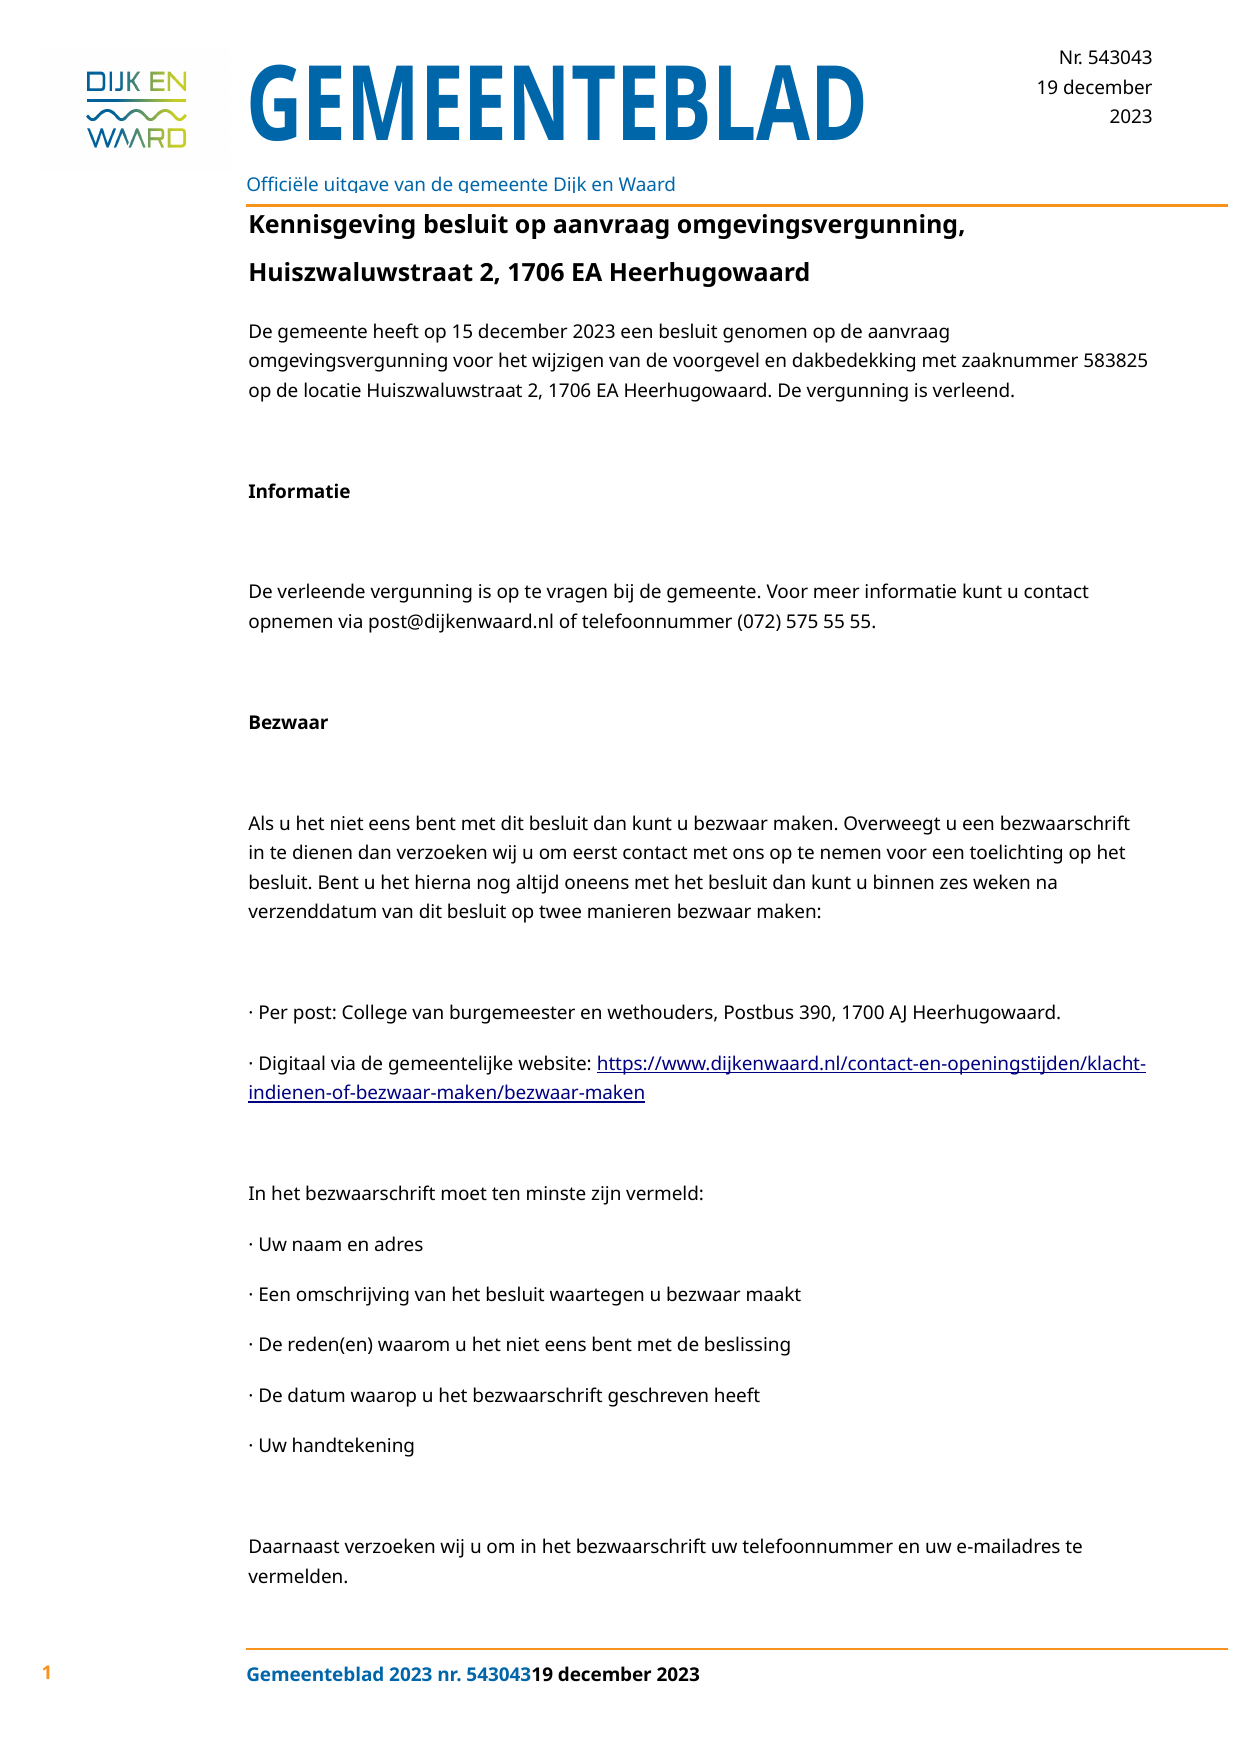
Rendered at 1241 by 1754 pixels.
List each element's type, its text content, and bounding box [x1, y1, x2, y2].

text Als u het niet eens bent met dit besluit dan kunt u bezwaar maken. Overweegt u een bezwaarschrift in te dienen dan verzoeken wij u om eerst contact met ons op te nemen voor een toelichting op het besluit. Bent u het hierna nog altijd oneens met het besluit dan kunt u binnen zes weken na verzenddatum van dit besluit op twee manieren bezwaar maken: [248, 810, 1152, 924]
text · Uw handtekening [248, 1432, 1152, 1458]
text · Een omschrijving van het besluit waartegen u bezwaar maakt [248, 1281, 1152, 1307]
text · Digitaal via de gemeentelijke website: https://www.dijkenwaard.nl/contact-en-openingstijden/klacht-indienen-of-bezwaar-maken/bezwaar-maken [248, 1050, 1152, 1105]
text · Per post: College van burgemeester en wethouders, Postbus 390, 1700 AJ Heerhugowaard. [248, 999, 1152, 1025]
text Informatie [248, 478, 1152, 504]
picture [41, 47, 231, 172]
text De gemeente heeft op 15 december 2023 een besluit genomen op de aanvraag omgevingsvergunning voor het wijzigen van de voorgevel en dakbedekking met zaaknummer 583825 op de locatie Huiszwaluwstraat 2, 1706 EA Heerhugowaard. De vergunning is verleend. [248, 318, 1152, 403]
text Bezwaar [248, 709, 1152, 735]
text · Uw naam en adres [248, 1231, 1152, 1257]
text Kennisgeving besluit op aanvraag omgevingsvergunning, Huiszwaluwstraat 2, 1706 EA Heerhugowaard [248, 207, 1152, 288]
text · De reden(en) waarom u het niet eens bent met de beslissing [248, 1332, 1152, 1357]
text · De datum waarop u het bezwaarschrift geschreven heeft [248, 1382, 1152, 1408]
text In het bezwaarschrift moet ten minste zijn vermeld: [248, 1180, 1152, 1206]
text De verleende vergunning is op te vragen bij de gemeente. Voor meer informatie kunt u contact opnemen via post@dijkenwaard.nl of telefoonnummer (072) 575 55 55. [248, 579, 1152, 634]
text Daarnaast verzoeken wij u om in het bezwaarschrift uw telefoonnummer en uw e-mailadres te vermelden. [248, 1533, 1152, 1589]
